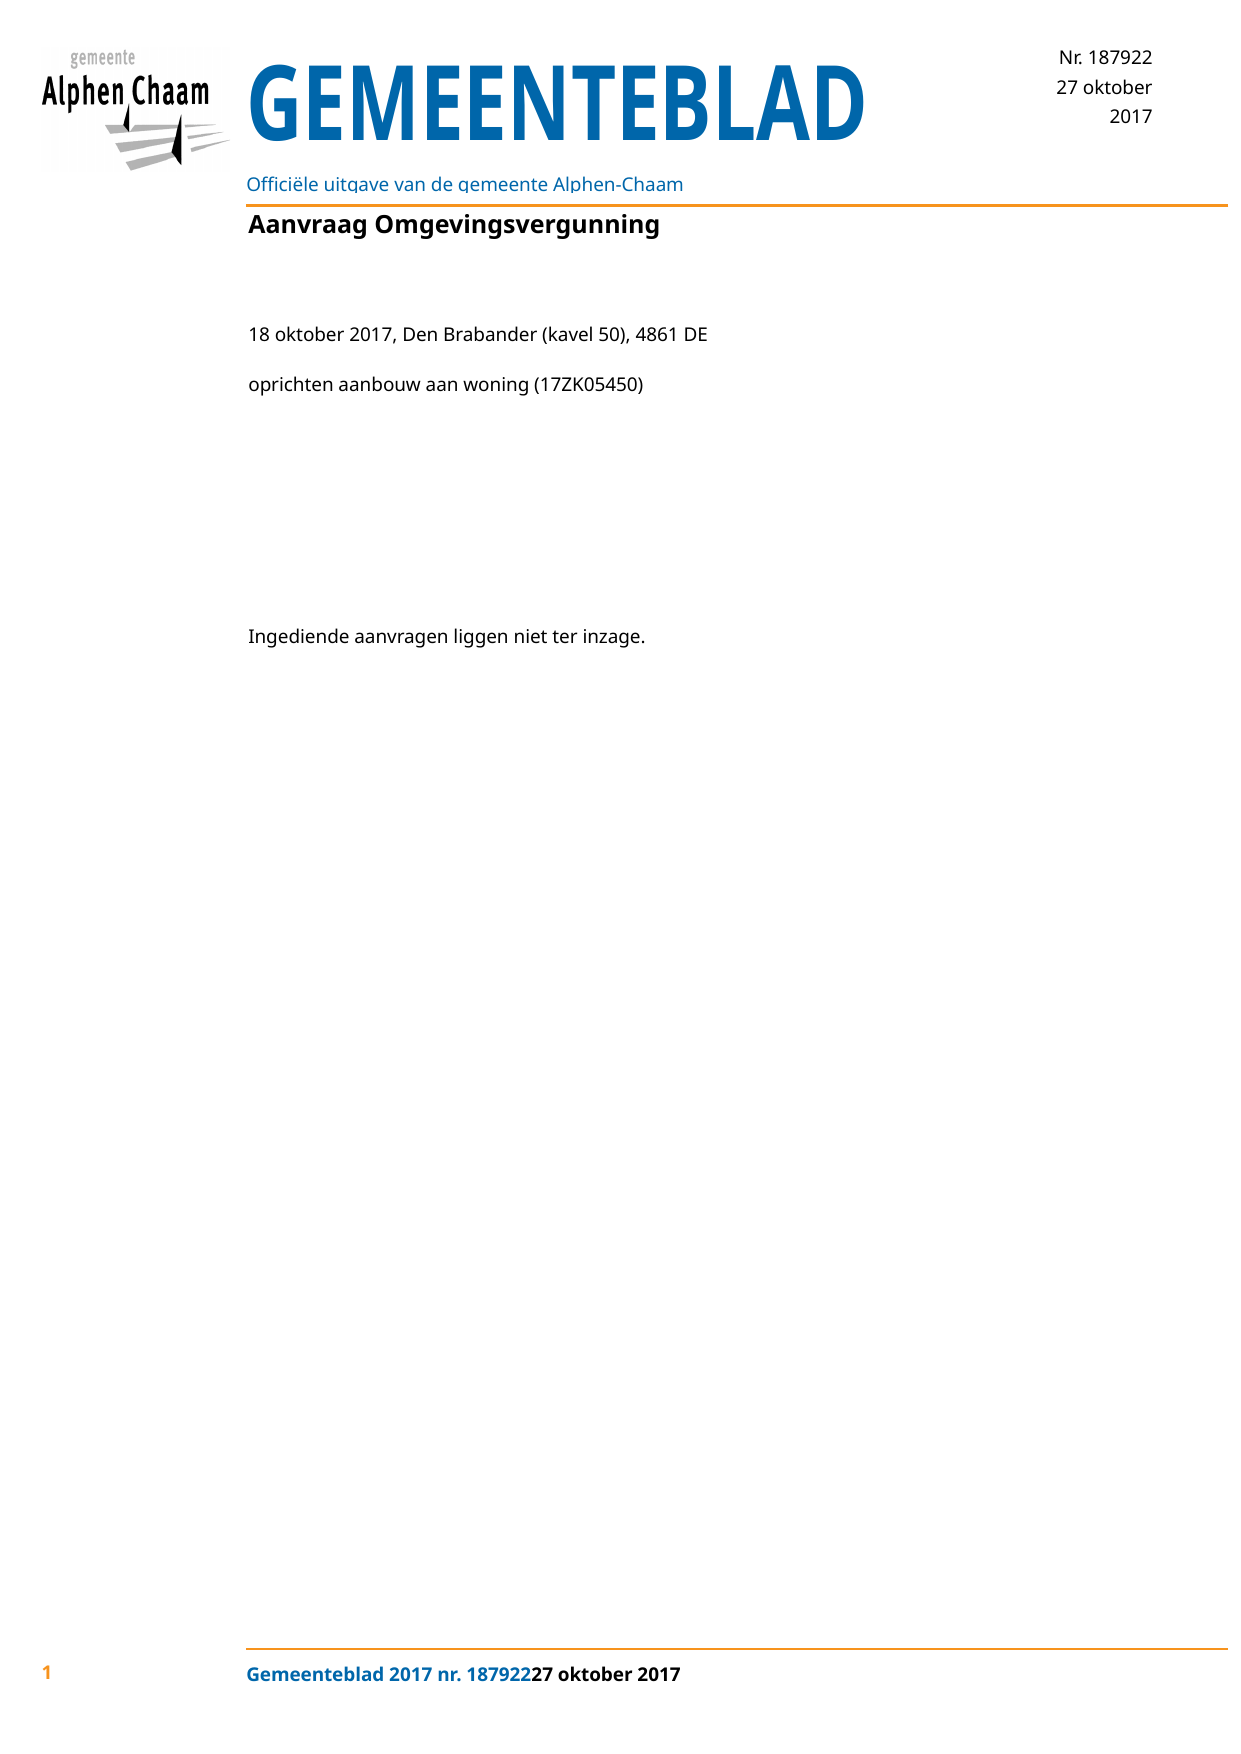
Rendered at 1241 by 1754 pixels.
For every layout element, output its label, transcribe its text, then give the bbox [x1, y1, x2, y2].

picture [41, 47, 231, 172]
text oprichten aanbouw aan woning (17ZK05450) [248, 371, 1152, 397]
text Aanvraag Omgevingsvergunning [248, 207, 1152, 241]
text 18 oktober 2017, Den Brabander (kavel 50), 4861 DE [248, 321, 1152, 346]
text Ingediende aanvragen liggen niet ter inzage. [248, 623, 1152, 649]
